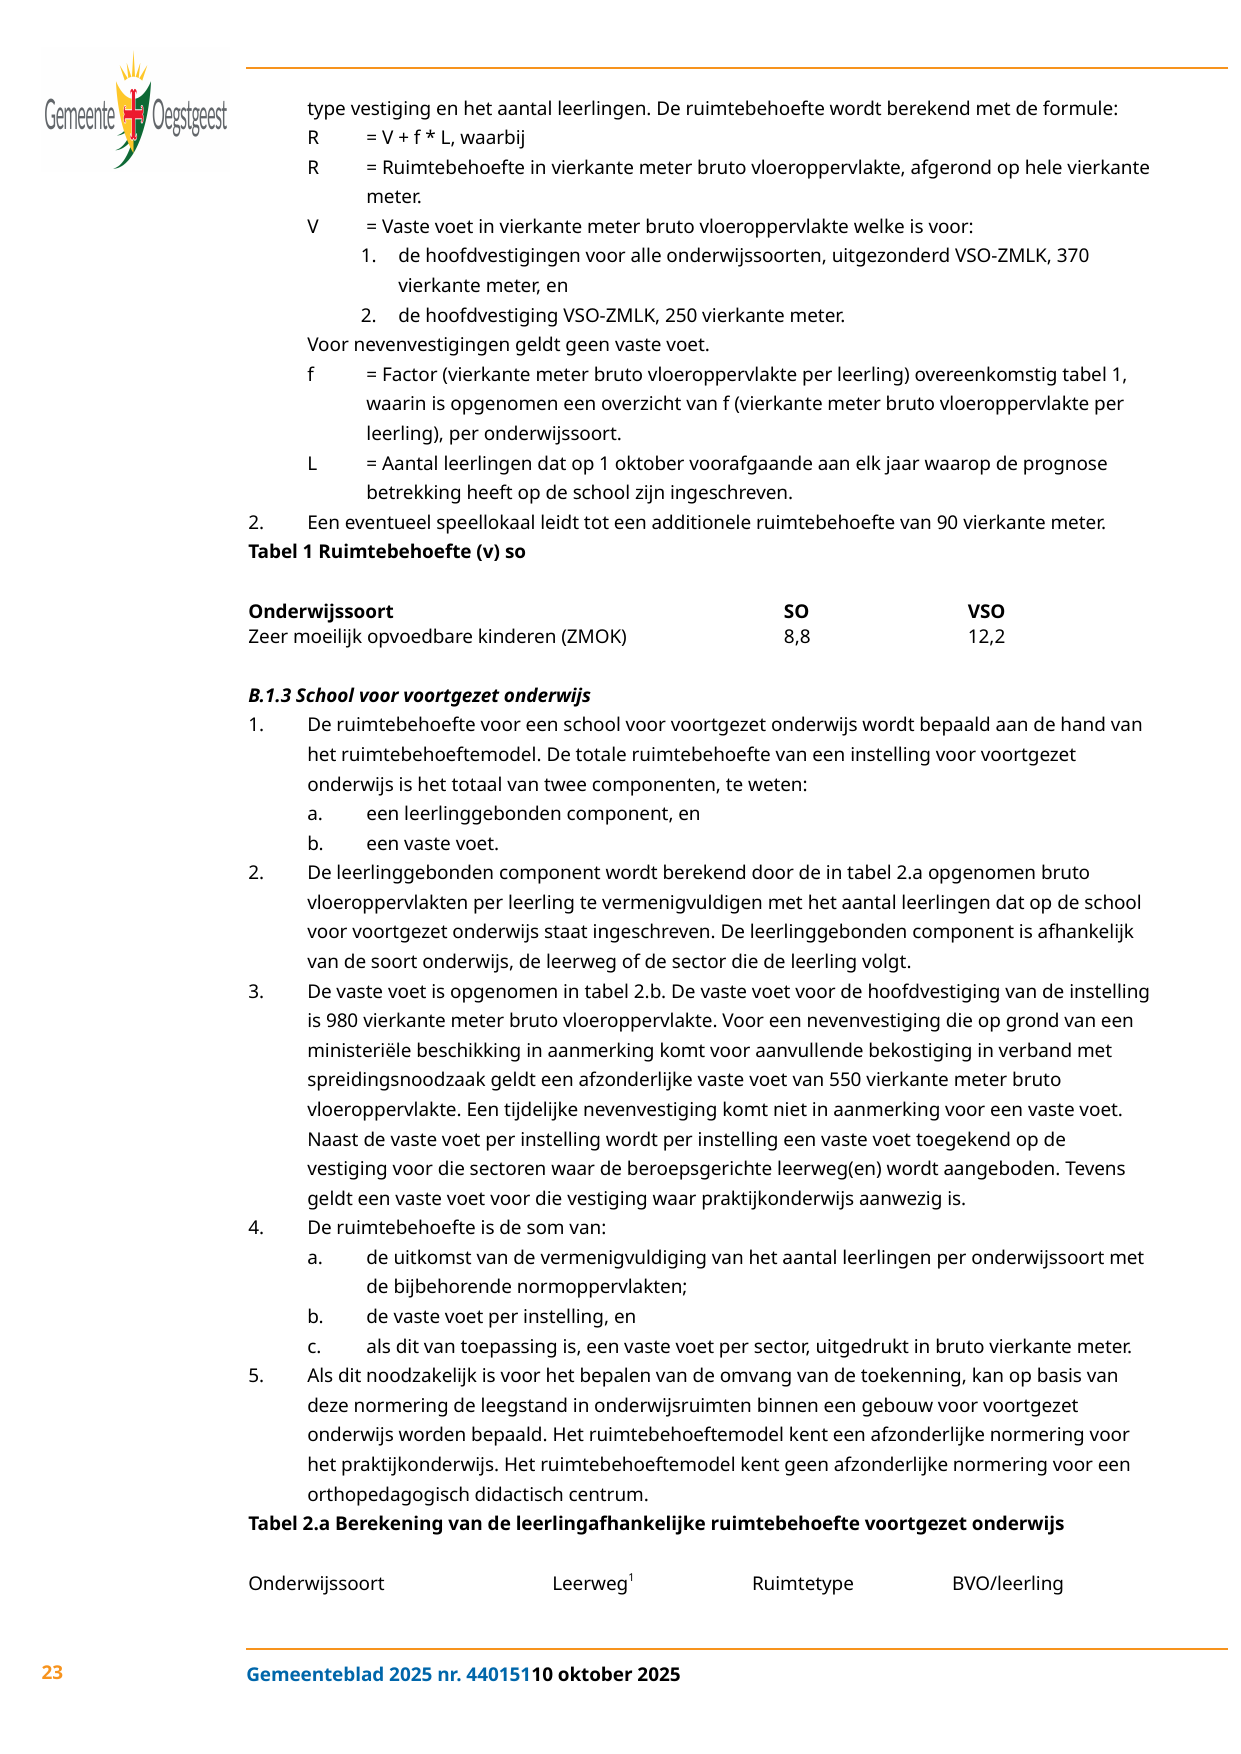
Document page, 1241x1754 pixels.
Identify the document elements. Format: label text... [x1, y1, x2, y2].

list = V + f * L, waarbij [307, 124, 1152, 150]
list een vaste voet. [307, 830, 1152, 856]
list De vaste voet is opgenomen in tabel 2.b. De vaste voet voor de hoofdvestiging van de instelling is 980 vierkante meter bruto vloeroppervlakte. Voor een nevenvestiging die op grond van een ministeriële beschikking in aanmerking komt voor aanvullende bekostiging in verband met spreidingsnoodzaak geldt een afzonderlijke vaste voet van 550 vierkante meter bruto vloeroppervlakte. Een tijdelijke nevenvestiging komt niet in aanmerking voor een vaste voet. Naast de vaste voet per instelling wordt per instelling een vaste voet toegekend op de vestiging voor die sectoren waar de beroepsgerichte leerweg(en) wordt aangeboden. Tevens geldt een vaste voet voor die vestiging waar praktijkonderwijs aanwezig is. [248, 978, 1152, 1211]
list = Vaste voet in vierkante meter bruto vloeroppervlakte welke is voor: [307, 213, 1152, 239]
list Een eventueel speellokaal leidt tot een additionele ruimtebehoefte van 90 vierkante meter. [248, 509, 1152, 535]
table_header VSO [968, 598, 1152, 623]
table_header Ruimtetype [752, 1570, 952, 1595]
list als dit van toepassing is, een vaste voet per sector, uitgedrukt in bruto vierkante meter. [307, 1333, 1152, 1359]
list = Factor (vierkante meter bruto vloeroppervlakte per leerling) overeenkomstig tabel 1, waarin is opgenomen een overzicht van f (vierkante meter bruto vloeroppervlakte per leerling), per onderwijssoort. [307, 361, 1152, 446]
list de vaste voet per instelling, en [307, 1303, 1152, 1329]
table_cell 8,8 [784, 624, 968, 649]
list de hoofdvestigingen voor alle onderwijssoorten, uitgezonderd VSO-ZMLK, 370 vierkante meter, en [361, 243, 1152, 298]
list De leerlinggebonden component wordt berekend door de in tabel 2.a opgenomen bruto vloeroppervlakten per leerling te vermenigvuldigen met het aantal leerlingen dat op de school voor voortgezet onderwijs staat ingeschreven. De leerlinggebonden component is afhankelijk van de soort onderwijs, de leerweg of de sector die de leerling volgt. [248, 859, 1152, 974]
list De ruimtebehoefte voor een school voor voortgezet onderwijs wordt bepaald aan de hand van het ruimtebehoeftemodel. De totale ruimtebehoefte van een instelling voor voortgezet onderwijs is het totaal van twee componenten, te weten: [248, 712, 1152, 797]
list de hoofdvestiging VSO-ZMLK, 250 vierkante meter. [361, 302, 1152, 328]
list Voor nevenvestigingen geldt geen vaste voet. [248, 331, 1152, 357]
list type vestiging en het aantal leerlingen. De ruimtebehoefte wordt berekend met de formule: [248, 95, 1152, 121]
table_cell 12,2 [968, 624, 1152, 649]
list de uitkomst van de vermenigvuldiging van het aantal leerlingen per onderwijssoort met de bijbehorende normoppervlakten; [307, 1244, 1152, 1299]
text Tabel 1 Ruimtebehoefte (v) so [248, 538, 1152, 564]
list een leerlinggebonden component, en [307, 800, 1152, 826]
list De ruimtebehoefte is de som van: [248, 1214, 1152, 1240]
table_header Onderwijssoort [248, 1570, 552, 1595]
list = Aantal leerlingen dat op 1 oktober voorafgaande aan elk jaar waarop de prognose betrekking heeft op de school zijn ingeschreven. [307, 450, 1152, 505]
table_header BVO/leerling [952, 1570, 1152, 1595]
picture [41, 47, 231, 172]
table_header Leerweg [552, 1570, 752, 1595]
list Als dit noodzakelijk is voor het bepalen van de omvang van de toekenning, kan op basis van deze normering de leegstand in onderwijsruimten binnen een gebouw voor voortgezet onderwijs worden bepaald. Het ruimtebehoeftemodel kent een afzonderlijke normering voor het praktijkonderwijs. Het ruimtebehoeftemodel kent geen afzonderlijke normering voor een orthopedagogisch didactisch centrum. [248, 1362, 1152, 1507]
table_cell Zeer moeilijk opvoedbare kinderen (ZMOK) [248, 624, 784, 649]
text B.1.3 School voor voortgezet onderwijs [248, 682, 1152, 708]
list = Ruimtebehoefte in vierkante meter bruto vloeroppervlakte, afgerond op hele vierkante meter. [307, 154, 1152, 209]
table_header SO [784, 598, 968, 623]
table_header Onderwijssoort [248, 598, 784, 623]
text Tabel 2.a Berekening van de leerlingafhankelijke ruimtebehoefte voortgezet onderwijs [248, 1510, 1152, 1536]
